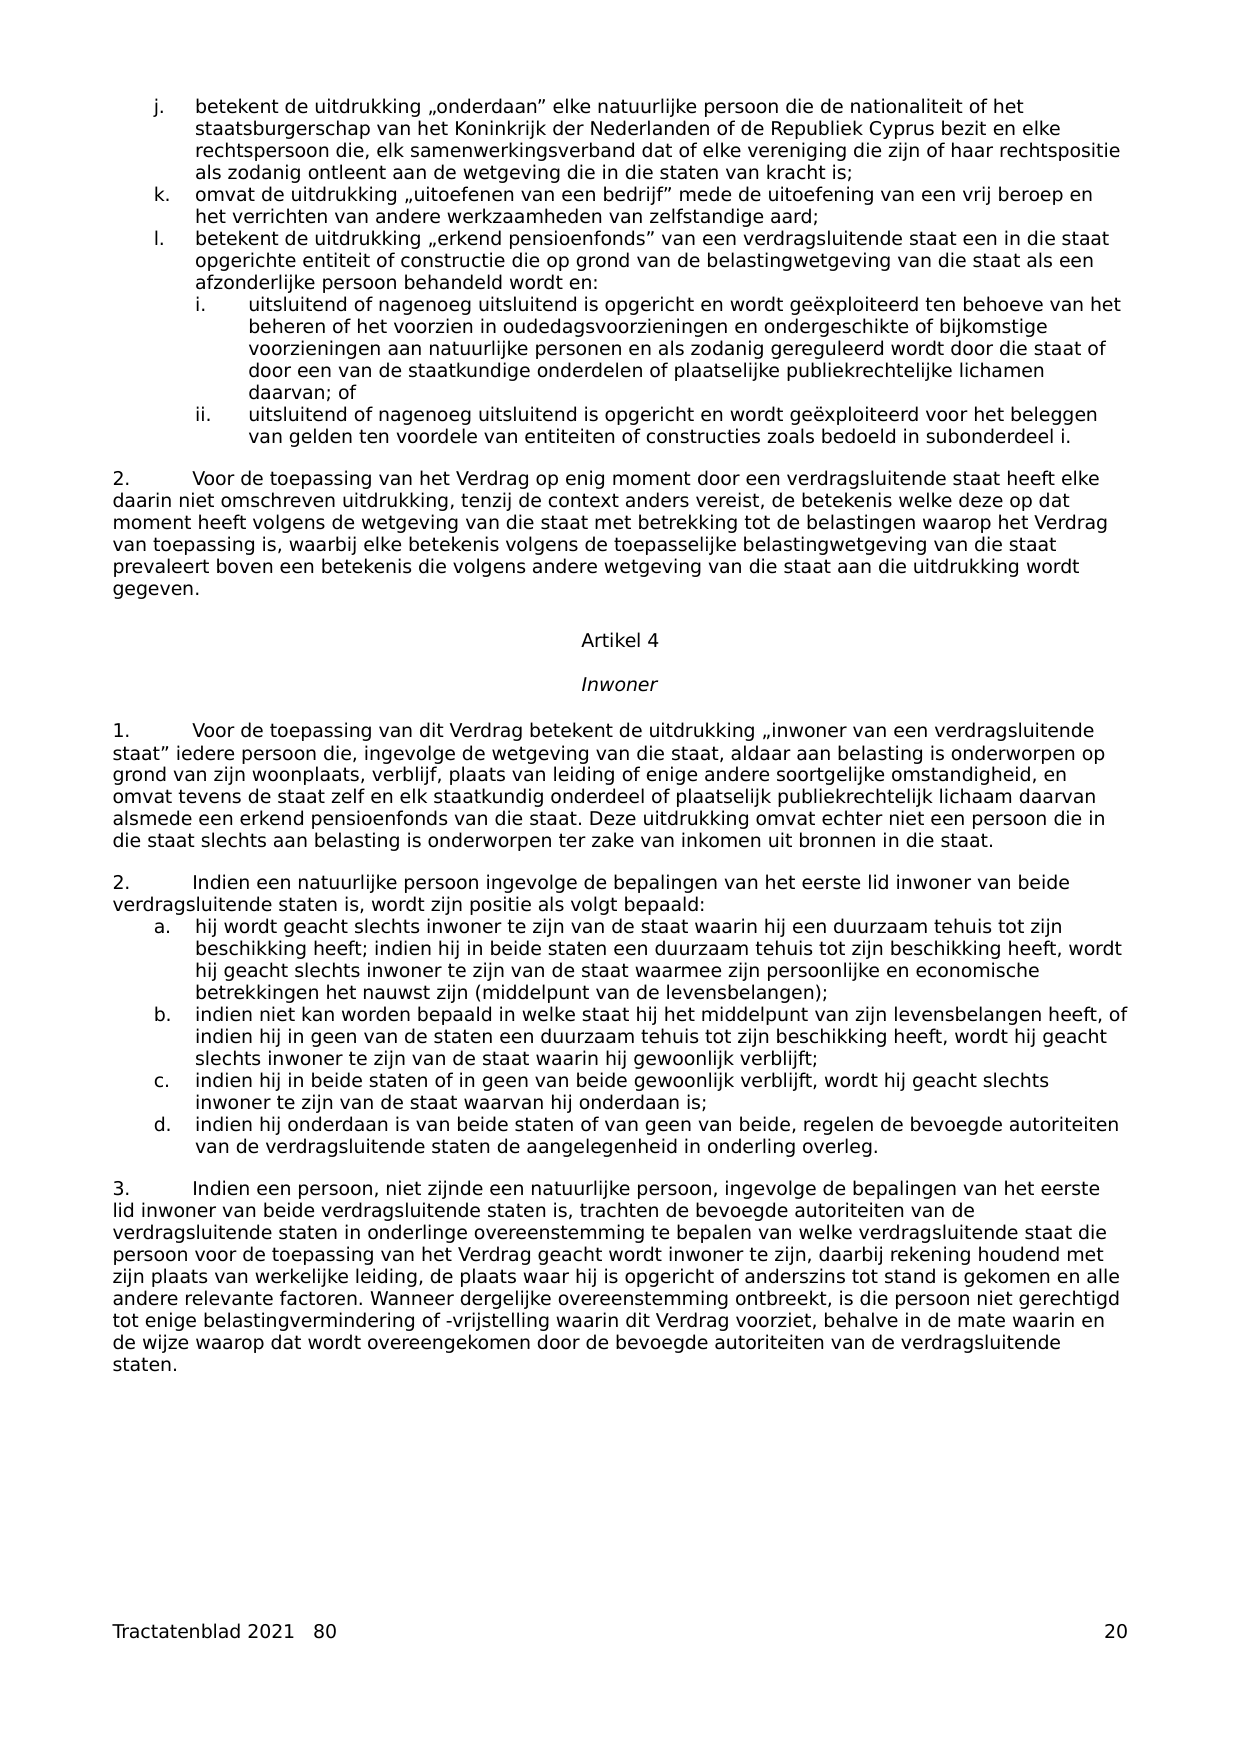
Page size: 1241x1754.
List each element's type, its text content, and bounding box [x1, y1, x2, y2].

text b. indien niet kan worden bepaald in welke staat hij het middelpunt van zijn levensbelangen heeft, of indien hij in geen van de staten een duurzaam tehuis tot zijn beschikking heeft, wordt hij geacht slechts inwoner te zijn van de staat waarin hij gewoonlijk verblijft; [153, 1004, 1128, 1070]
text 3. Indien een persoon, niet zijnde een natuurlijke persoon, ingevolge de bepalingen van het eerste lid inwoner van beide verdragsluitende staten is, trachten de bevoegde autoriteiten van de verdragsluitende staten in onderlinge overeenstemming te bepalen van welke verdragsluitende staat die persoon voor de toepassing van het Verdrag geacht wordt inwoner te zijn, daarbij rekening houdend met zijn plaats van werkelijke leiding, de plaats waar hij is opgericht of anderszins tot stand is gekomen en alle andere relevante factoren. Wanneer dergelijke overeenstemming ontbreekt, is die persoon niet gerechtigd tot enige belastingvermindering of -vrijstelling waarin dit Verdrag voorziet, behalve in de mate waarin en de wijze waarop dat wordt overeengekomen door de bevoegde autoriteiten van de verdragsluitende staten. [112, 1178, 1128, 1376]
subtitle Artikel 4 Inwoner [112, 629, 1128, 695]
text 2. Indien een natuurlijke persoon ingevolge de bepalingen van het eerste lid inwoner van beide verdragsluitende staten is, wordt zijn positie als volgt bepaald: [112, 872, 1128, 916]
text a. hij wordt geacht slechts inwoner te zijn van de staat waarin hij een duurzaam tehuis tot zijn beschikking heeft; indien hij in beide staten een duurzaam tehuis tot zijn beschikking heeft, wordt hij geacht slechts inwoner te zijn van de staat waarmee zijn persoonlijke en economische betrekkingen het nauwst zijn (middelpunt van de levensbelangen); [153, 916, 1128, 1004]
text d. indien hij onderdaan is van beide staten of van geen van beide, regelen de bevoegde autoriteiten van de verdragsluitende staten de aangelegenheid in onderling overleg. [153, 1114, 1128, 1158]
text i. uitsluitend of nagenoeg uitsluitend is opgericht en wordt geëxploiteerd ten behoeve van het beheren of het voorzien in oudedagsvoorzieningen en ondergeschikte of bijkomstige voorzieningen aan natuurlijke personen en als zodanig gereguleerd wordt door die staat of door een van de staatkundige onderdelen of plaatselijke publiekrechtelijke lichamen daarvan; of [195, 294, 1128, 404]
text ii. uitsluitend of nagenoeg uitsluitend is opgericht en wordt geëxploiteerd voor het beleggen van gelden ten voordele van entiteiten of constructies zoals bedoeld in subonderdeel i. [195, 404, 1128, 448]
text 1. Voor de toepassing van dit Verdrag betekent de uitdrukking „inwoner van een verdragsluitende staat” iedere persoon die, ingevolge de wetgeving van die staat, aldaar aan belasting is onderworpen op grond van zijn woonplaats, verblijf, plaats van leiding of enige andere soortgelijke omstandigheid, en omvat tevens de staat zelf en elk staatkundig onderdeel of plaatselijk publiekrechtelijk lichaam daarvan alsmede een erkend pensioenfonds van die staat. Deze uitdrukking omvat echter niet een persoon die in die staat slechts aan belasting is onderworpen ter zake van inkomen uit bronnen in die staat. [112, 720, 1128, 852]
text l. betekent de uitdrukking „erkend pensioenfonds” van een verdragsluitende staat een in die staat opgerichte entiteit of constructie die op grond van de belastingwetgeving van die staat als een afzonderlijke persoon behandeld wordt en: [153, 228, 1128, 294]
text c. indien hij in beide staten of in geen van beide gewoonlijk verblijft, wordt hij geacht slechts inwoner te zijn van de staat waarvan hij onderdaan is; [153, 1070, 1128, 1114]
text k. omvat de uitdrukking „uitoefenen van een bedrijf” mede de uitoefening van een vrij beroep en het verrichten van andere werkzaamheden van zelfstandige aard; [153, 184, 1128, 228]
text j. betekent de uitdrukking „onderdaan” elke natuurlijke persoon die de nationaliteit of het staatsburgerschap van het Koninkrijk der Nederlanden of de Republiek Cyprus bezit en elke rechtspersoon die, elk samenwerkingsverband dat of elke vereniging die zijn of haar rechtspositie als zodanig ontleent aan de wetgeving die in die staten van kracht is; [153, 96, 1128, 184]
text 2. Voor de toepassing van het Verdrag op enig moment door een verdragsluitende staat heeft elke daarin niet omschreven uitdrukking, tenzij de context anders vereist, de betekenis welke deze op dat moment heeft volgens de wetgeving van die staat met betrekking tot de belastingen waarop het Verdrag van toepassing is, waarbij elke betekenis volgens de toepasselijke belastingwetgeving van die staat prevaleert boven een betekenis die volgens andere wetgeving van die staat aan die uitdrukking wordt gegeven. [112, 468, 1128, 599]
